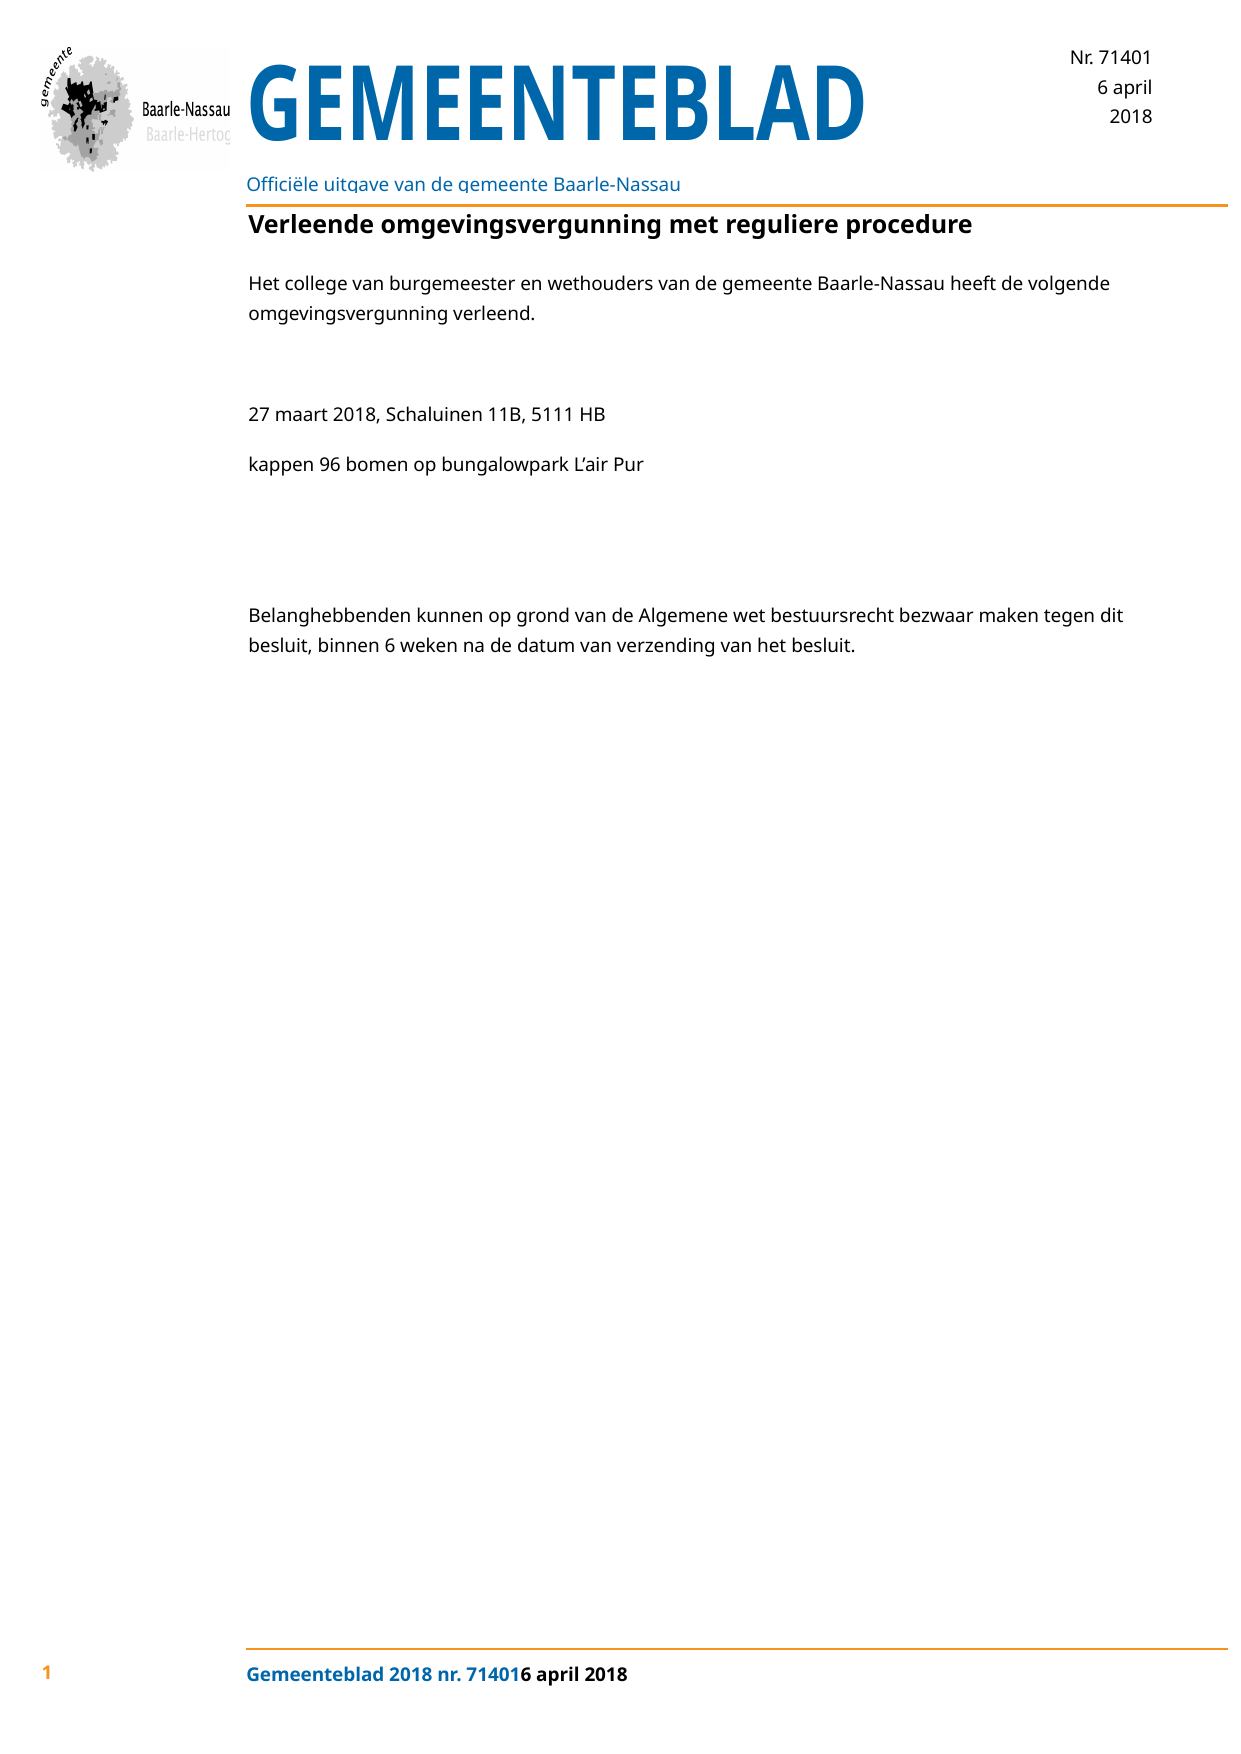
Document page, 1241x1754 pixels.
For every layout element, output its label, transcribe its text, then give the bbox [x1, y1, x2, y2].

text Het college van burgemeester en wethouders van de gemeente Baarle-Nassau heeft de volgende omgevingsvergunning verleend. [248, 270, 1152, 326]
text Belanghebbenden kunnen op grond van de Algemene wet bestuursrecht bezwaar maken tegen dit besluit, binnen 6 weken na de datum van verzending van het besluit. [248, 602, 1152, 658]
text Verleende omgevingsvergunning met reguliere procedure [248, 207, 1152, 241]
picture [41, 47, 231, 172]
text kappen 96 bomen op bungalowpark L’air Pur [248, 451, 1152, 477]
text 27 maart 2018, Schaluinen 11B, 5111 HB [248, 401, 1152, 426]
